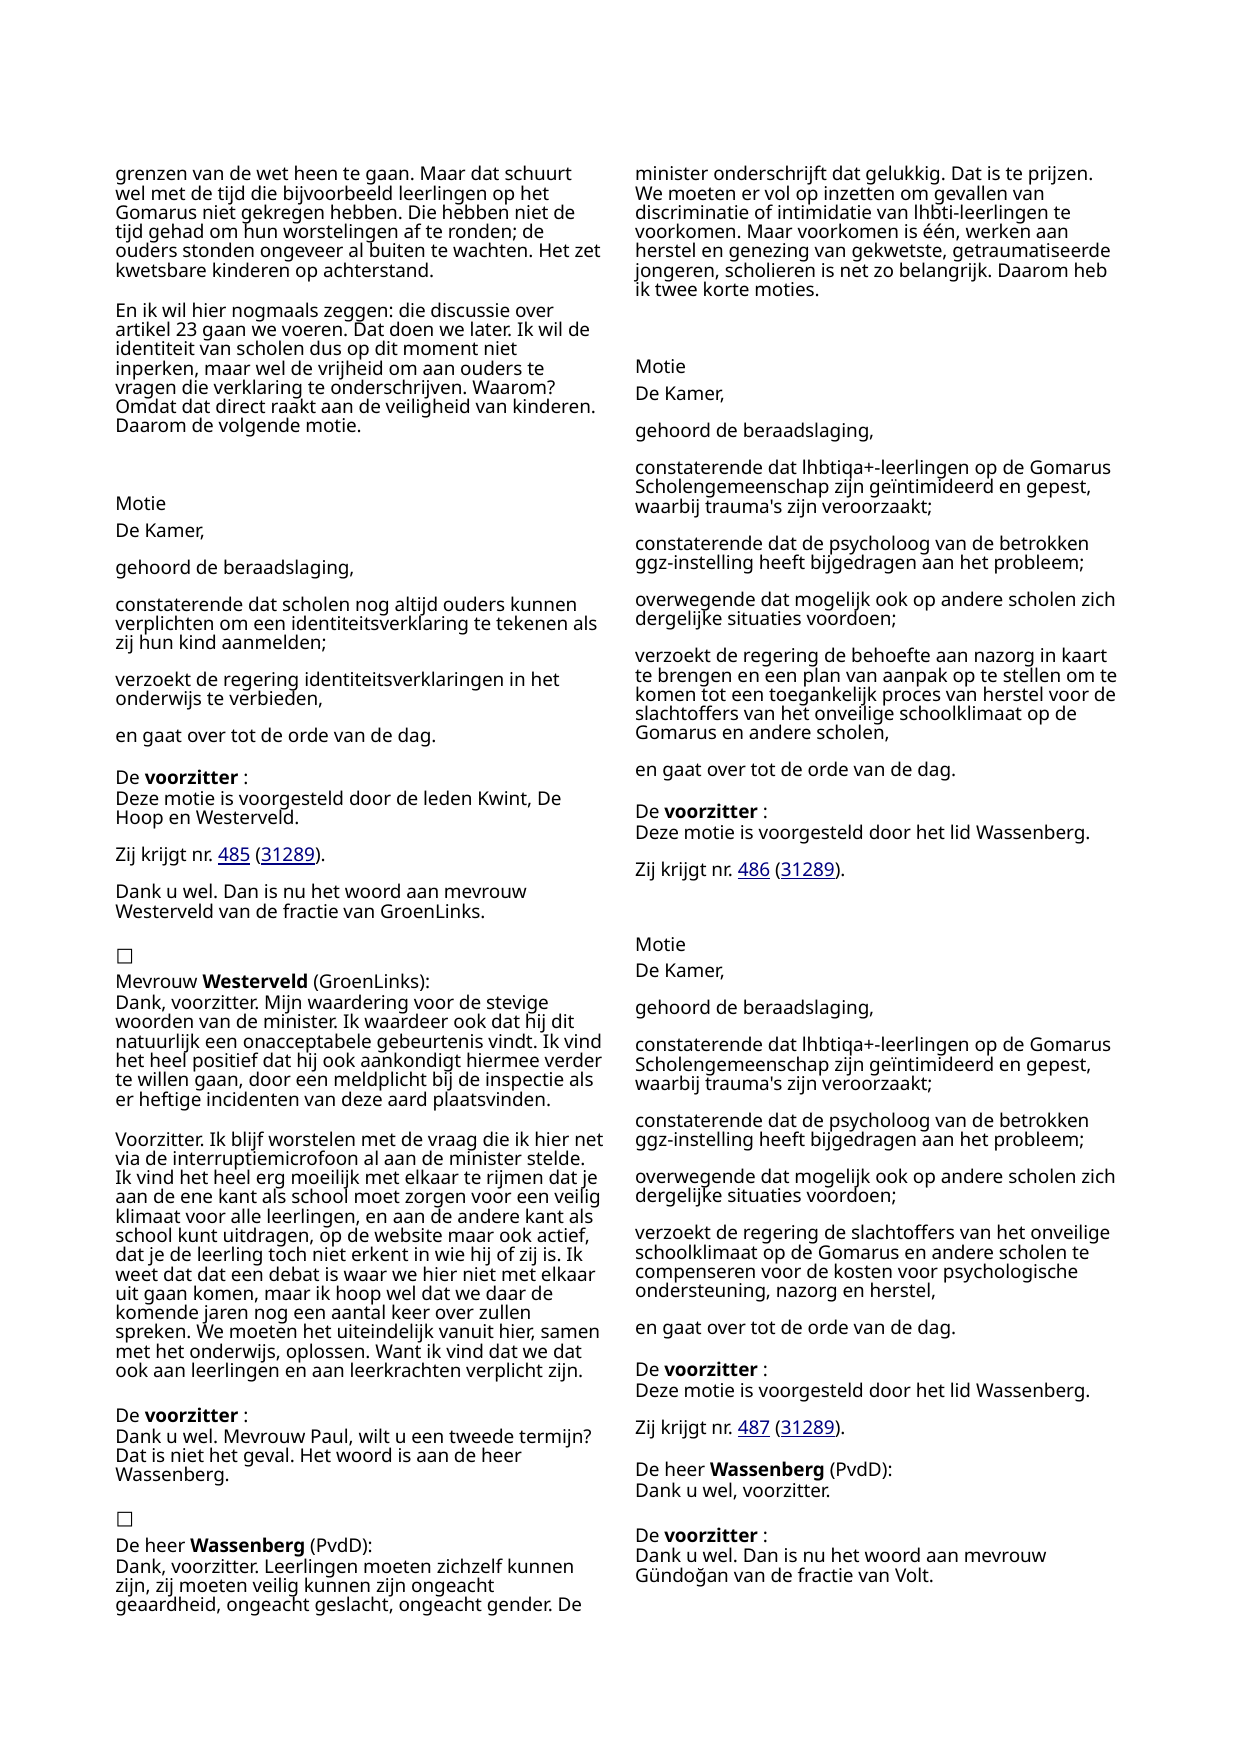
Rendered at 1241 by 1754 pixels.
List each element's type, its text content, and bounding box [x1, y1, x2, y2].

text constaterende dat de psycholoog van de betrokken ggz-instelling heeft bijgedragen aan het probleem; [635, 535, 1125, 573]
text En ik wil hier nogmaals zeggen: die discussie over artikel 23 gaan we voeren. Dat doen we later. Ik wil de identiteit van scholen dus op dit moment niet inperken, maar wel de vrijheid om aan ouders te vragen die verklaring te onderschrijven. Waarom? Omdat dat direct raakt aan de veiligheid van kinderen. Daarom de volgende motie. [115, 302, 605, 437]
text Deze motie is voorgesteld door het lid Wassenberg. [635, 824, 1125, 843]
text Deze motie is voorgesteld door het lid Wassenberg. [635, 1382, 1125, 1401]
text De Kamer, [635, 385, 1125, 404]
text gehoord de beraadslaging, [115, 559, 605, 578]
text Motie [635, 354, 1125, 379]
text Dank u wel. Mevrouw Paul, wilt u een tweede termijn? Dat is niet het geval. Het woord is aan de heer Wassenberg. [115, 1428, 605, 1486]
text gehoord de beraadslaging, [635, 422, 1125, 442]
text constaterende dat lhbtiqa+-leerlingen op de Gomarus Scholengemeenschap zijn geïntimideerd en gepest, waarbij trauma's zijn veroorzaakt; [635, 459, 1125, 517]
text en gaat over tot de orde van de dag. [635, 761, 1125, 781]
text verzoekt de regering de behoefte aan nazorg in kaart te brengen en een plan van aanpak op te stellen om te komen tot een toegankelijk proces van herstel voor de slachtoffers van het onveilige schoolklimaat op de Gomarus en andere scholen, [635, 647, 1125, 744]
text Motie [115, 490, 605, 516]
text Deze motie is voorgesteld door de leden Kwint, De Hoop en Westerveld. [115, 790, 605, 829]
text verzoekt de regering de slachtoffers van het onveilige schoolklimaat op de Gomarus en andere scholen te compenseren voor de kosten voor psychologische ondersteuning, nazorg en herstel, [635, 1224, 1125, 1301]
text De Kamer, [635, 962, 1125, 982]
text De heer Wassenberg (PvdD): [635, 1456, 1125, 1482]
text Mevrouw Westerveld (GroenLinks): [115, 968, 605, 994]
text overwegende dat mogelijk ook op andere scholen zich dergelijke situaties voordoen; [635, 1168, 1125, 1207]
text overwegende dat mogelijk ook op andere scholen zich dergelijke situaties voordoen; [635, 591, 1125, 629]
text De Kamer, [115, 522, 605, 541]
text en gaat over tot de orde van de dag. [115, 727, 605, 747]
text De voorzitter : [115, 1402, 605, 1428]
text Zij krijgt nr. 485 (31289). [115, 846, 605, 866]
text constaterende dat lhbtiqa+-leerlingen op de Gomarus Scholengemeenschap zijn geïntimideerd en gepest, waarbij trauma's zijn veroorzaakt; [635, 1036, 1125, 1094]
text De voorzitter : [635, 1522, 1125, 1547]
text en gaat over tot de orde van de dag. [635, 1319, 1125, 1338]
text Dank u wel. Dan is nu het woord aan mevrouw Westerveld van de fractie van GroenLinks. [115, 883, 605, 922]
text ⬜ [115, 1506, 605, 1532]
text De voorzitter : [635, 798, 1125, 824]
text Zij krijgt nr. 487 (31289). [635, 1419, 1125, 1438]
text ⬜ [115, 943, 605, 968]
text Voorzitter. Ik blijf worstelen met de vraag die ik hier net via de interruptiemicrofoon al aan de minister stelde. Ik vind het heel erg moeilijk met elkaar te rijmen dat je aan de ene kant als school moet zorgen voor een veilig klimaat voor alle leerlingen, en aan de andere kant als school kunt uitdragen, op de website maar ook actief, dat je de leerling toch niet erkent in wie hij of zij is. Ik weet dat dat een debat is waar we hier niet met elkaar uit gaan komen, maar ik hoop wel dat we daar de komende jaren nog een aantal keer over zullen spreken. We moeten het uiteindelijk vanuit hier, samen met het onderwijs, oplossen. Want ik vind dat we dat ook aan leerlingen en aan leerkrachten verplicht zijn. [115, 1131, 605, 1381]
text minister onderschrijft dat gelukkig. Dat is te prijzen. We moeten er vol op inzetten om gevallen van discriminatie of intimidatie van lhbti-leerlingen te voorkomen. Maar voorkomen is één, werken aan herstel en genezing van gekwetste, getraumatiseerde jongeren, scholieren is net zo belangrijk. Daarom heb ik twee korte moties. [635, 165, 1125, 300]
text verzoekt de regering identiteitsverklaringen in het onderwijs te verbieden, [115, 671, 605, 710]
text Motie [635, 931, 1125, 956]
text De heer Wassenberg (PvdD): [115, 1532, 605, 1558]
text Dank u wel. Dan is nu het woord aan mevrouw Gündoğan van de fractie van Volt. [635, 1547, 1125, 1586]
text De voorzitter : [635, 1356, 1125, 1382]
text grenzen van de wet heen te gaan. Maar dat schuurt wel met de tijd die bijvoorbeeld leerlingen op het Gomarus niet gekregen hebben. Die hebben niet de tijd gehad om hun worstelingen af te ronden; de ouders stonden ongeveer al buiten te wachten. Het zet kwetsbare kinderen op achterstand. [115, 165, 605, 281]
text constaterende dat scholen nog altijd ouders kunnen verplichten om een identiteitsverklaring te tekenen als zij hun kind aanmelden; [115, 596, 605, 653]
text Dank, voorzitter. Mijn waardering voor de stevige woorden van de minister. Ik waardeer ook dat hij dit natuurlijk een onacceptabele gebeurtenis vindt. Ik vind het heel positief dat hij ook aankondigt hiermee verder te willen gaan, door een meldplicht bij de inspectie als er heftige incidenten van deze aard plaatsvinden. [115, 994, 605, 1110]
text constaterende dat de psycholoog van de betrokken ggz-instelling heeft bijgedragen aan het probleem; [635, 1112, 1125, 1150]
text gehoord de beraadslaging, [635, 999, 1125, 1019]
text De voorzitter : [115, 764, 605, 790]
text Dank u wel, voorzitter. [635, 1482, 1125, 1501]
text Zij krijgt nr. 486 (31289). [635, 861, 1125, 880]
text Dank, voorzitter. Leerlingen moeten zichzelf kunnen zijn, zij moeten veilig kunnen zijn ongeacht geaardheid, ongeacht geslacht, ongeacht gender. De [115, 1558, 605, 1616]
